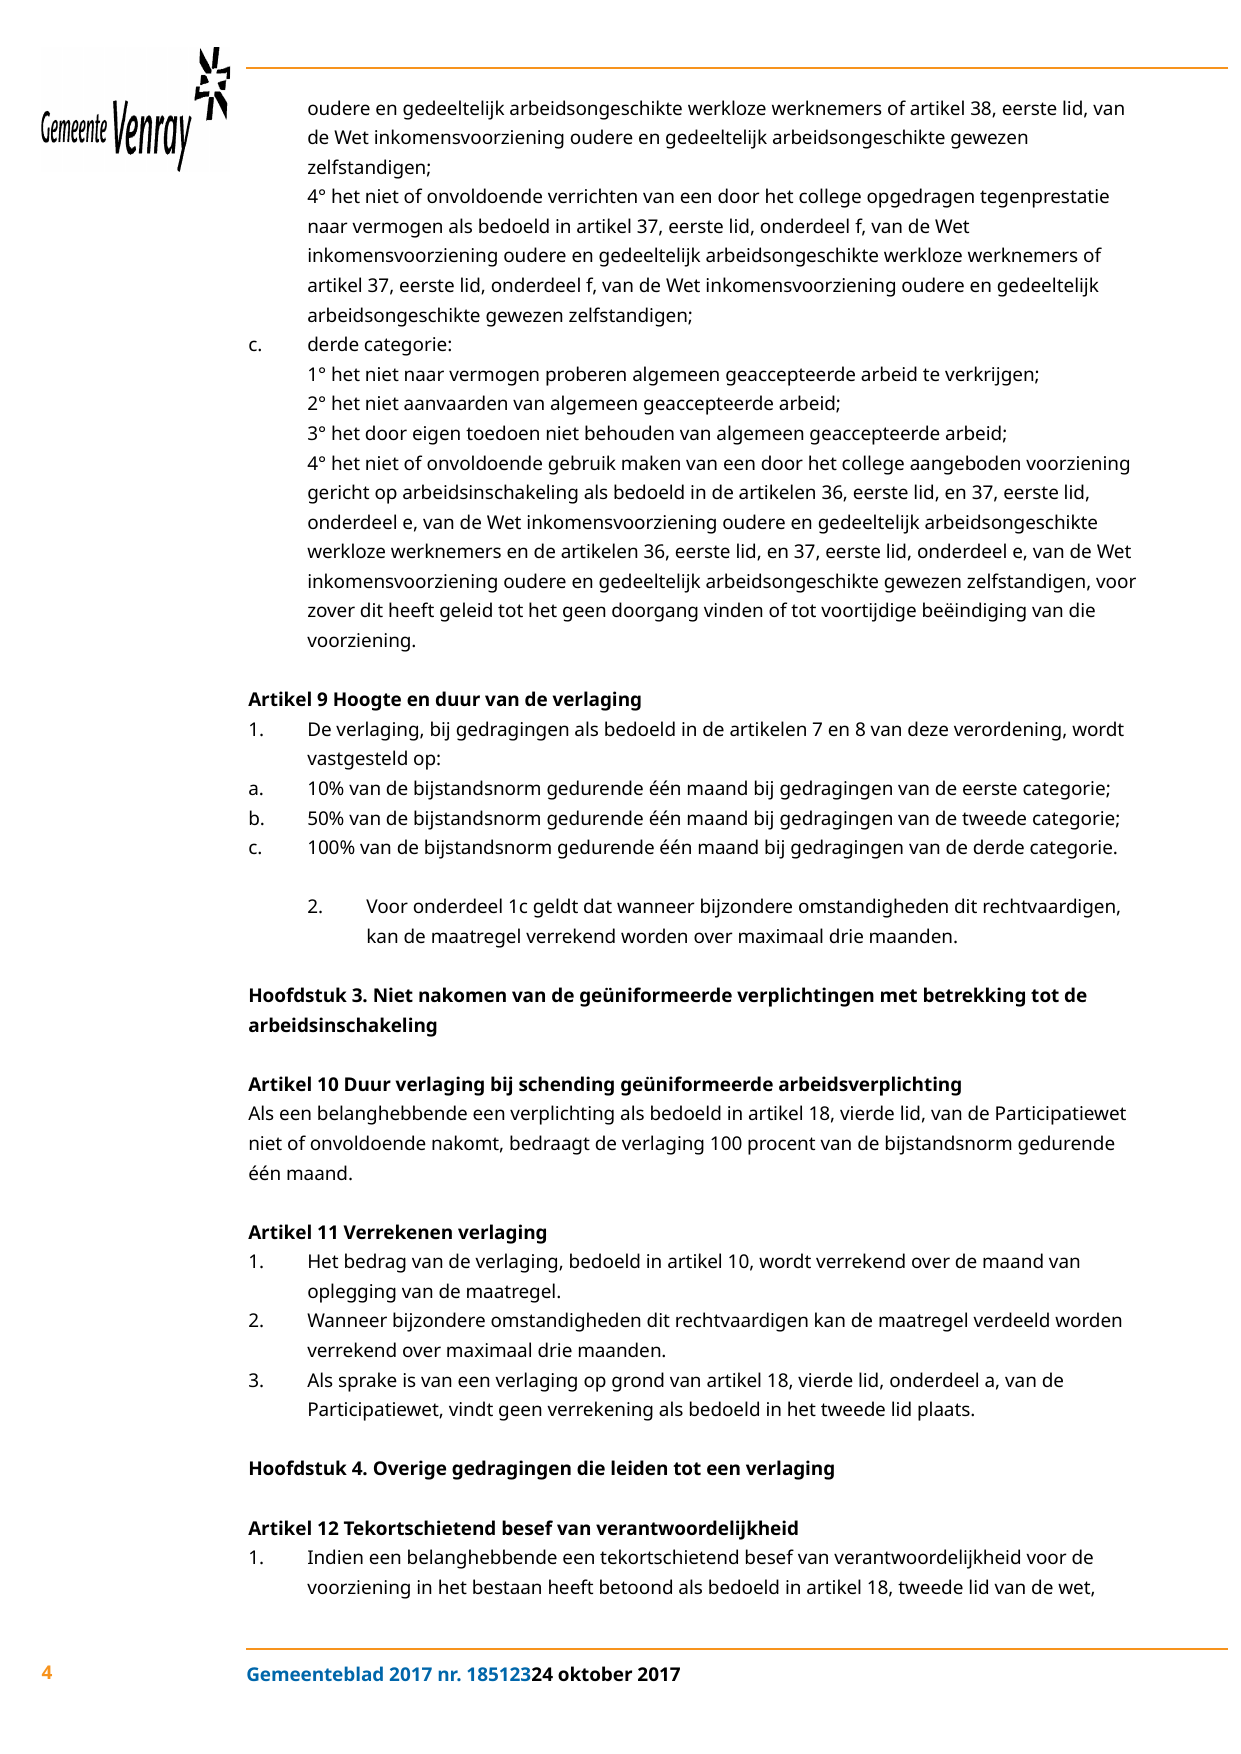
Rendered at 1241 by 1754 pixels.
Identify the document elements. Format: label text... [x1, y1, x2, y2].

list oudere en gedeeltelijk arbeidsongeschikte werkloze werknemers of artikel 38, eerste lid, van de Wet inkomensvoorziening oudere en gedeeltelijk arbeidsongeschikte gewezen zelfstandigen; [248, 95, 1152, 180]
list Indien een belanghebbende een tekortschietend besef van verantwoordelijkheid voor de voorziening in het bestaan heeft betoond als bedoeld in artikel 18, tweede lid van de wet, [248, 1544, 1152, 1600]
list derde categorie: [248, 331, 1152, 357]
list 4° het niet of onvoldoende verrichten van een door het college opgedragen tegenprestatie naar vermogen als bedoeld in artikel 37, eerste lid, onderdeel f, van de Wet inkomensvoorziening oudere en gedeeltelijk arbeidsongeschikte werkloze werknemers of artikel 37, eerste lid, onderdeel f, van de Wet inkomensvoorziening oudere en gedeeltelijk arbeidsongeschikte gewezen zelfstandigen; [248, 183, 1152, 328]
text Artikel 11 Verrekenen verlaging [248, 1219, 1152, 1245]
list Als sprake is van een verlaging op grond van artikel 18, vierde lid, onderdeel a, van de Participatiewet, vindt geen verrekening als bedoeld in het tweede lid plaats. [248, 1367, 1152, 1422]
text Artikel 10 Duur verlaging bij schending geüniformeerde arbeidsverplichting [248, 1071, 1152, 1097]
list 4° het niet of onvoldoende gebruik maken van een door het college aangeboden voorziening gericht op arbeidsinschakeling als bedoeld in de artikelen 36, eerste lid, en 37, eerste lid, onderdeel e, van de Wet inkomensvoorziening oudere en gedeeltelijk arbeidsongeschikte werkloze werknemers en de artikelen 36, eerste lid, en 37, eerste lid, onderdeel e, van de Wet inkomensvoorziening oudere en gedeeltelijk arbeidsongeschikte gewezen zelfstandigen, voor zover dit heeft geleid tot het geen doorgang vinden of tot voortijdige beëindiging van die voorziening. [248, 450, 1152, 653]
list 10% van de bijstandsnorm gedurende één maand bij gedragingen van de eerste categorie; [248, 775, 1152, 801]
list 100% van de bijstandsnorm gedurende één maand bij gedragingen van de derde categorie. [248, 834, 1152, 860]
text Hoofdstuk 3. Niet nakomen van de geüniformeerde verplichtingen met betrekking tot de arbeidsinschakeling [248, 982, 1152, 1038]
text Artikel 9 Hoogte en duur van de verlaging [248, 686, 1152, 712]
picture [41, 47, 231, 172]
list 2° het niet aanvaarden van algemeen geaccepteerde arbeid; [248, 391, 1152, 416]
list De verlaging, bij gedragingen als bedoeld in de artikelen 7 en 8 van deze verordening, wordt vastgesteld op: [248, 716, 1152, 771]
list Het bedrag van de verlaging, bedoeld in artikel 10, wordt verrekend over de maand van oplegging van de maatregel. [248, 1248, 1152, 1304]
list 50% van de bijstandsnorm gedurende één maand bij gedragingen van de tweede categorie; [248, 805, 1152, 831]
list Wanneer bijzondere omstandigheden dit rechtvaardigen kan de maatregel verdeeld worden verrekend over maximaal drie maanden. [248, 1308, 1152, 1363]
text Als een belanghebbende een verplichting als bedoeld in artikel 18, vierde lid, van de Participatiewet niet of onvoldoende nakomt, bedraagt de verlaging 100 procent van de bijstandsnorm gedurende één maand. [248, 1101, 1152, 1186]
list 1° het niet naar vermogen proberen algemeen geaccepteerde arbeid te verkrijgen; [248, 361, 1152, 387]
list 3° het door eigen toedoen niet behouden van algemeen geaccepteerde arbeid; [248, 420, 1152, 446]
text Artikel 12 Tekortschietend besef van verantwoordelijkheid [248, 1515, 1152, 1541]
list Voor onderdeel 1c geldt dat wanneer bijzondere omstandigheden dit rechtvaardigen, kan de maatregel verrekend worden over maximaal drie maanden. [307, 893, 1152, 949]
text Hoofdstuk 4. Overige gedragingen die leiden tot een verlaging [248, 1456, 1152, 1481]
